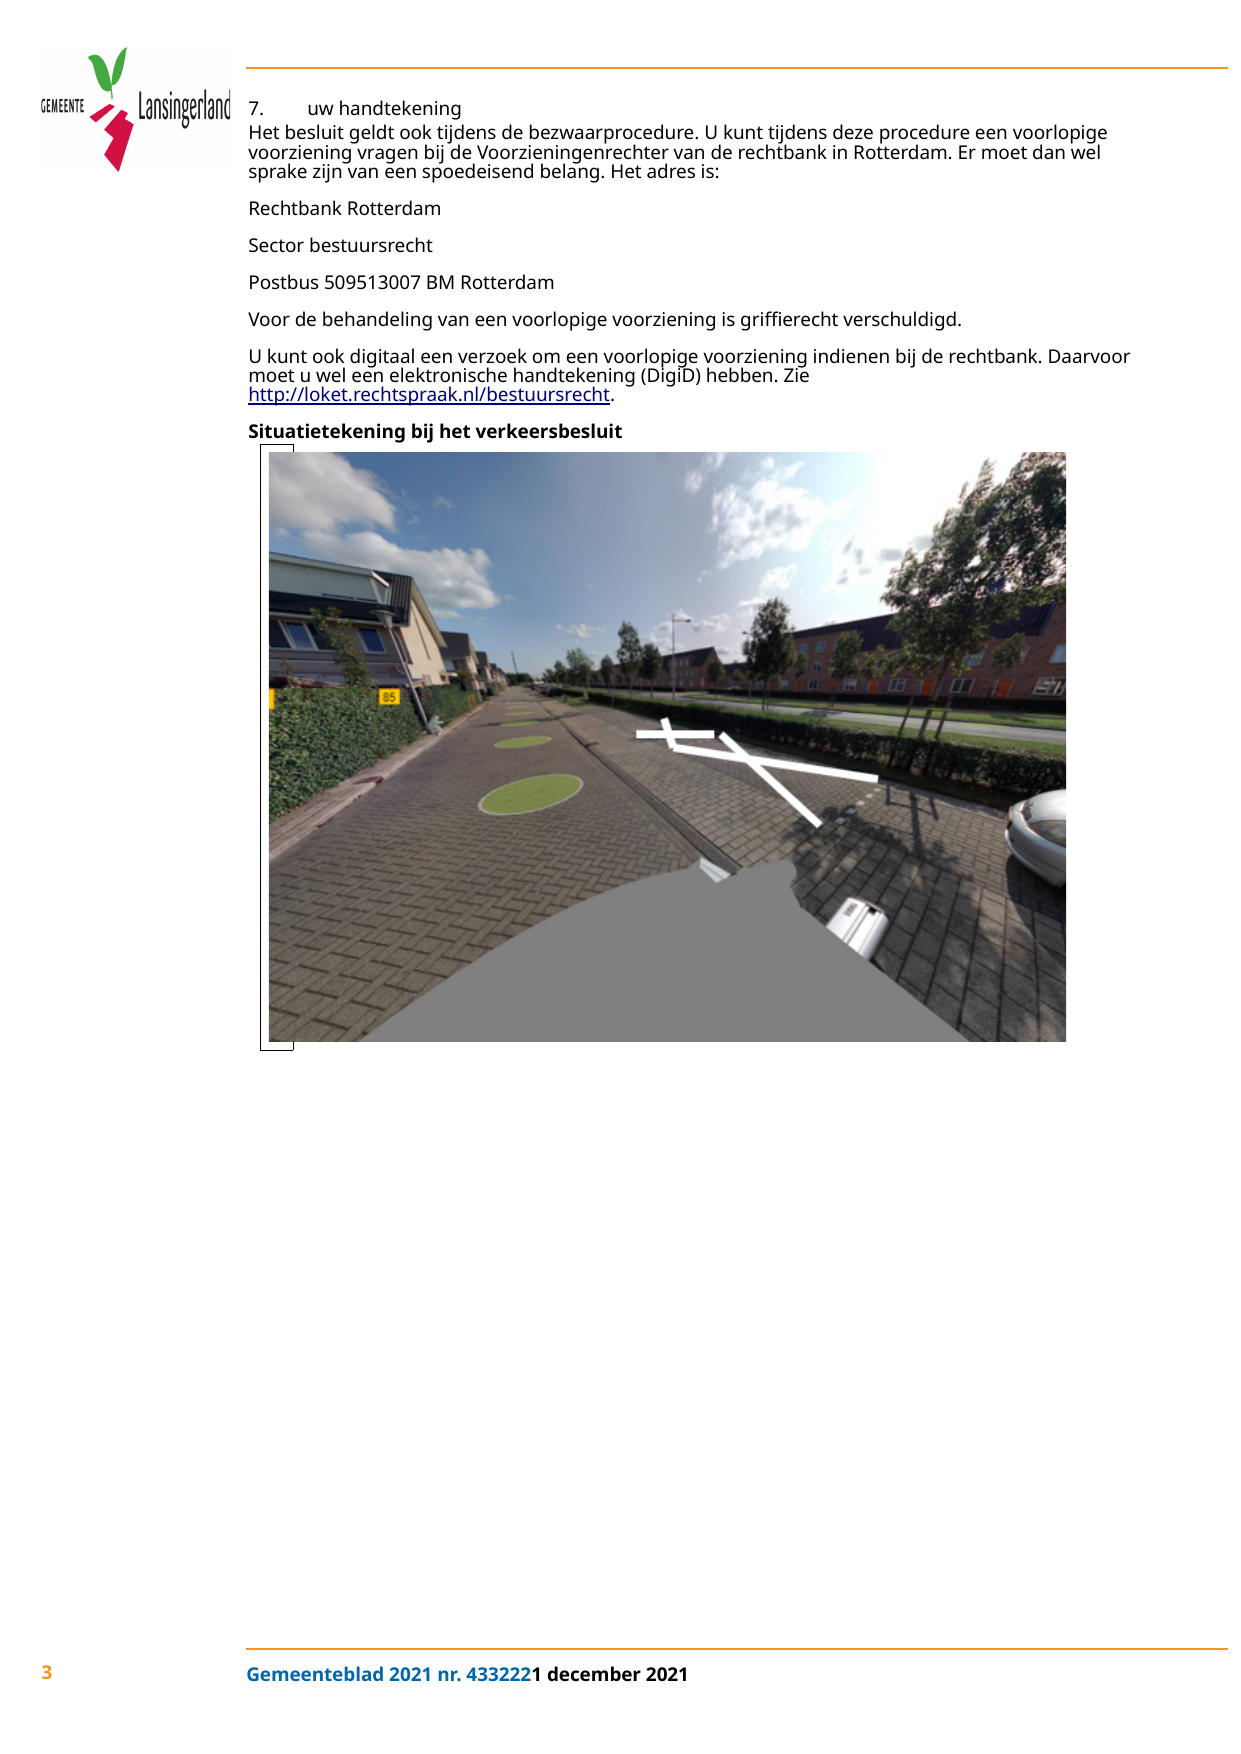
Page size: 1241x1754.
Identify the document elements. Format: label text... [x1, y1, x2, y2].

text Postbus 509513007 BM Rotterdam [248, 274, 1152, 293]
list uw handtekening [248, 95, 1152, 121]
picture [268, 452, 1067, 1042]
text Voor de behandeling van een voorlopige voorziening is griffierecht verschuldigd. [248, 311, 1152, 330]
text U kunt ook digitaal een verzoek om een voorlopige voorziening indienen bij de rechtbank. Daarvoor moet u wel een elektronische handtekening (DigiD) hebben. Zie http://loket.rechtspraak.nl/bestuursrecht. [248, 348, 1152, 406]
picture [41, 47, 231, 172]
text Situatietekening bij het verkeersbesluit [248, 423, 1152, 443]
text Sector bestuursrecht [248, 237, 1152, 256]
text Rechtbank Rotterdam [248, 200, 1152, 219]
text Het besluit geldt ook tijdens de bezwaarprocedure. U kunt tijdens deze procedure een voorlopige voorziening vragen bij de Voorzieningenrechter van de rechtbank in Rotterdam. Er moet dan wel sprake zijn van een spoedeisend belang. Het adres is: [248, 124, 1152, 182]
